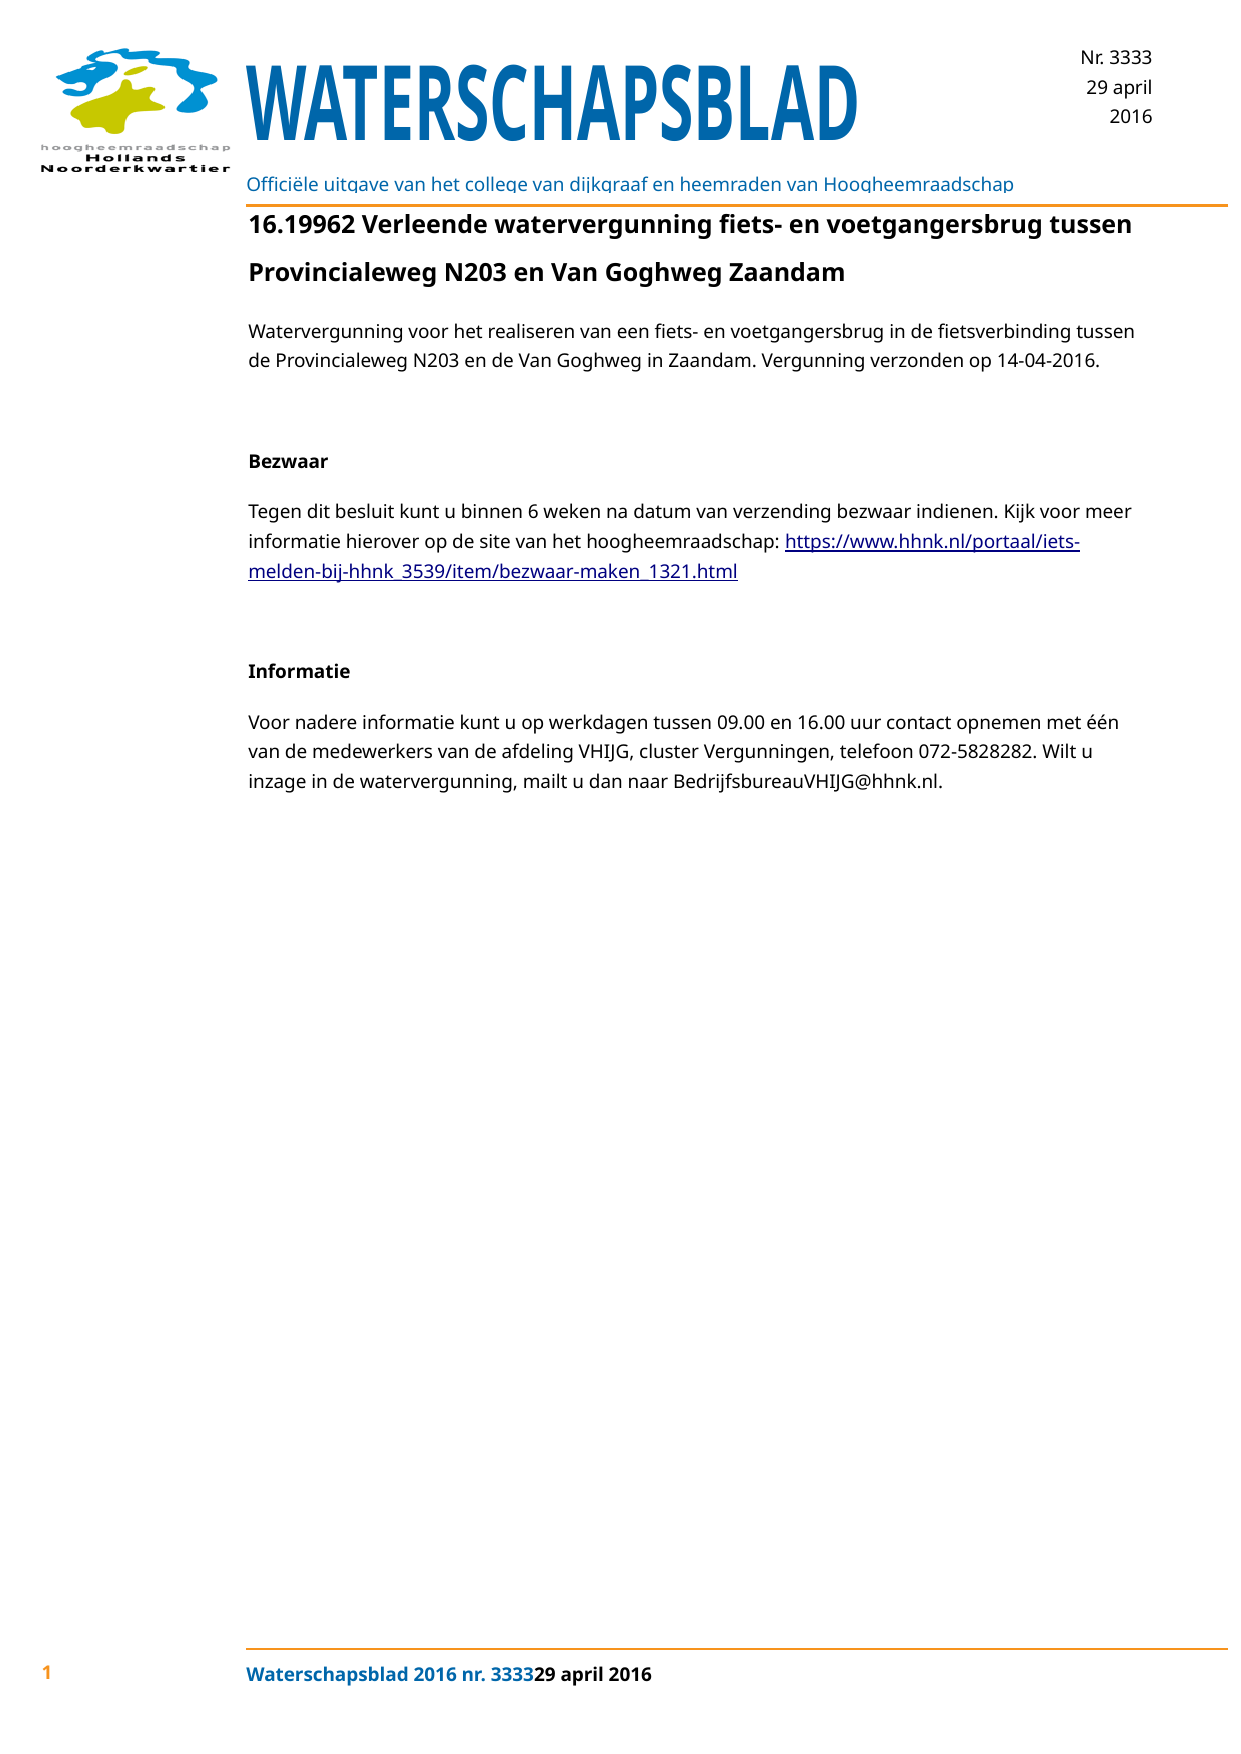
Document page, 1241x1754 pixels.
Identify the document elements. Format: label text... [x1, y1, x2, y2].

text Informatie [248, 659, 1152, 684]
text 16.19962 Verleende watervergunning fiets- en voetgangersbrug tussen Provincialeweg N203 en Van Goghweg Zaandam [248, 207, 1152, 288]
picture [41, 47, 231, 172]
text Watervergunning voor het realiseren van een fiets- en voetgangersbrug in de fietsverbinding tussen de Provincialeweg N203 en de Van Goghweg in Zaandam. Vergunning verzonden op 14-04-2016. [248, 318, 1152, 373]
text Voor nadere informatie kunt u op werkdagen tussen 09.00 en 16.00 uur contact opnemen met één van de medewerkers van de afdeling VHIJG, cluster Vergunningen, telefoon 072-5828282. Wilt u inzage in de watervergunning, mailt u dan naar BedrijfsbureauVHIJG@hhnk.nl. [248, 709, 1152, 794]
text Tegen dit besluit kunt u binnen 6 weken na datum van verzending bezwaar indienen. Kijk voor meer informatie hierover op de site van het hoogheemraadschap: https://www.hhnk.nl/portaal/iets-melden-bij-hhnk_3539/item/bezwaar-maken_1321.html [248, 499, 1152, 584]
text Bezwaar [248, 448, 1152, 474]
